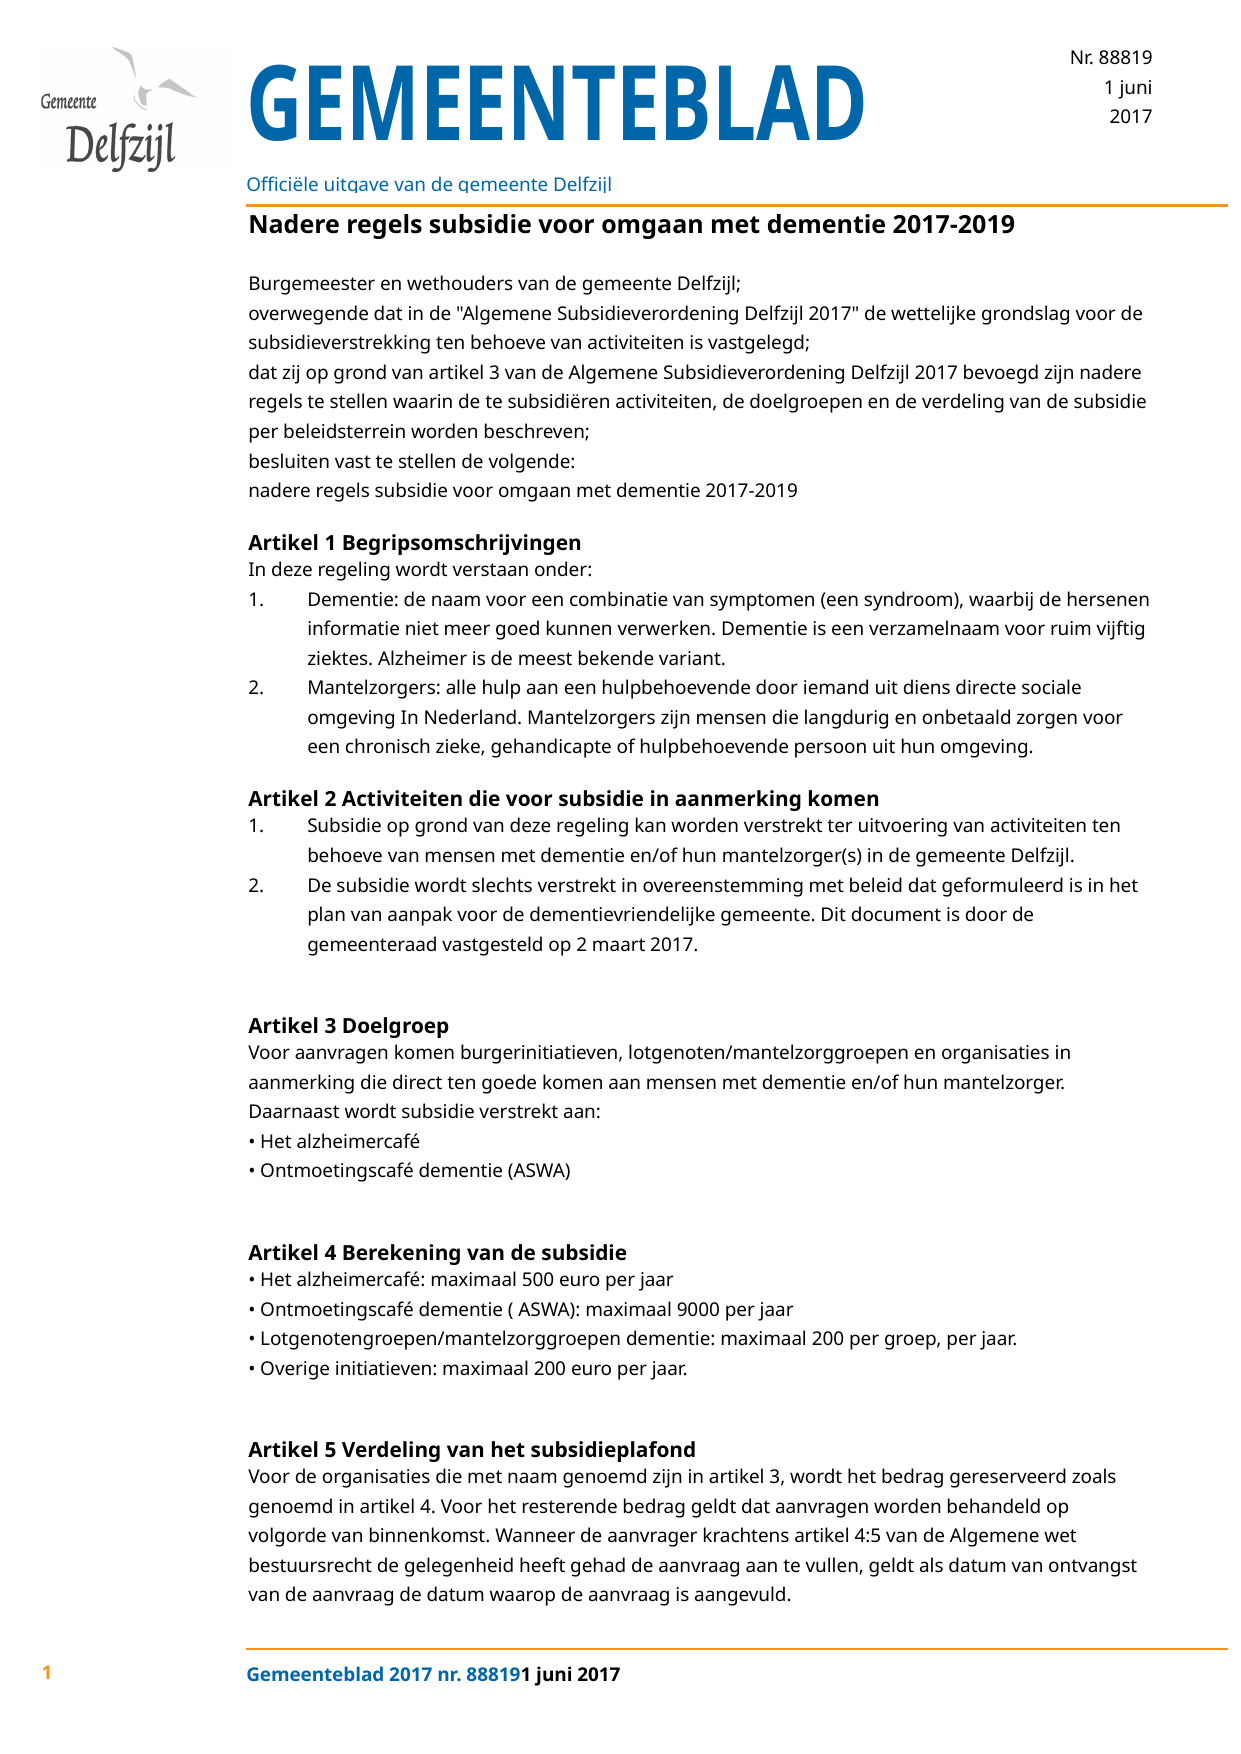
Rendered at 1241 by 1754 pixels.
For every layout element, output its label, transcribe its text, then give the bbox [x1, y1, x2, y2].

text • Het alzheimercafé: maximaal 500 euro per jaar [248, 1266, 1152, 1292]
text nadere regels subsidie voor omgaan met dementie 2017-2019 [248, 477, 1152, 503]
text Voor de organisaties die met naam genoemd zijn in artikel 3, wordt het bedrag gereserveerd zoals genoemd in artikel 4. Voor het resterende bedrag geldt dat aanvragen worden behandeld op volgorde van binnenkomst. Wanneer de aanvrager krachtens artikel 4:5 van de Algemene wet bestuursrecht de gelegenheid heeft gehad de aanvraag aan te vullen, geldt als datum van ontvangst van de aanvraag de datum waarop de aanvraag is aangevuld. [248, 1463, 1152, 1607]
text dat zij op grond van artikel 3 van de Algemene Subsidieverordening Delfzijl 2017 bevoegd zijn nadere regels te stellen waarin de te subsidiëren activiteiten, de doelgroepen en de verdeling van de subsidie per beleidsterrein worden beschreven; [248, 359, 1152, 444]
text Artikel 4 Berekening van de subsidie [248, 1238, 1152, 1266]
text besluiten vast te stellen de volgende: [248, 448, 1152, 473]
text • Overige initiatieven: maximaal 200 euro per jaar. [248, 1355, 1152, 1381]
text Voor aanvragen komen burgerinitiatieven, lotgenoten/mantelzorggroepen en organisaties in aanmerking die direct ten goede komen aan mensen met dementie en/of hun mantelzorger. [248, 1039, 1152, 1095]
list Mantelzorgers: alle hulp aan een hulpbehoevende door iemand uit diens directe sociale omgeving In Nederland. Mantelzorgers zijn mensen die langdurig en onbetaald zorgen voor een chronisch zieke, gehandicapte of hulpbehoevende persoon uit hun omgeving. [248, 674, 1152, 759]
text Artikel 5 Verdeling van het subsidieplafond [248, 1435, 1152, 1463]
text Artikel 3 Doelgroep [248, 1011, 1152, 1039]
list De subsidie wordt slechts verstrekt in overeenstemming met beleid dat geformuleerd is in het plan van aanpak voor de dementievriendelijke gemeente. Dit document is door de gemeenteraad vastgesteld op 2 maart 2017. [248, 872, 1152, 957]
text Artikel 1 Begripsomschrijvingen [248, 528, 1152, 556]
text In deze regeling wordt verstaan onder: [248, 556, 1152, 582]
text Artikel 2 Activiteiten die voor subsidie in aanmerking komen [248, 784, 1152, 813]
text • Ontmoetingscafé dementie (ASWA) [248, 1158, 1152, 1183]
text Nadere regels subsidie voor omgaan met dementie 2017-2019 [248, 207, 1152, 241]
list Subsidie op grond van deze regeling kan worden verstrekt ter uitvoering van activiteiten ten behoeve van mensen met dementie en/of hun mantelzorger(s) in de gemeente Delfzijl. [248, 813, 1152, 868]
text overwegende dat in de "Algemene Subsidieverordening Delfzijl 2017" de wettelijke grondslag voor de subsidieverstrekking ten behoeve van activiteiten is vastgelegd; [248, 300, 1152, 355]
text • Ontmoetingscafé dementie ( ASWA): maximaal 9000 per jaar [248, 1296, 1152, 1321]
text Burgemeester en wethouders van de gemeente Delfzijl; [248, 270, 1152, 296]
text • Het alzheimercafé [248, 1128, 1152, 1154]
list Dementie: de naam voor een combinatie van symptomen (een syndroom), waarbij de hersenen informatie niet meer goed kunnen verwerken. Dementie is een verzamelnaam voor ruim vijftig ziektes. Alzheimer is de meest bekende variant. [248, 586, 1152, 671]
picture [41, 47, 231, 172]
text Daarnaast wordt subsidie verstrekt aan: [248, 1098, 1152, 1124]
text • Lotgenotengroepen/mantelzorggroepen dementie: maximaal 200 per groep, per jaar. [248, 1325, 1152, 1351]
